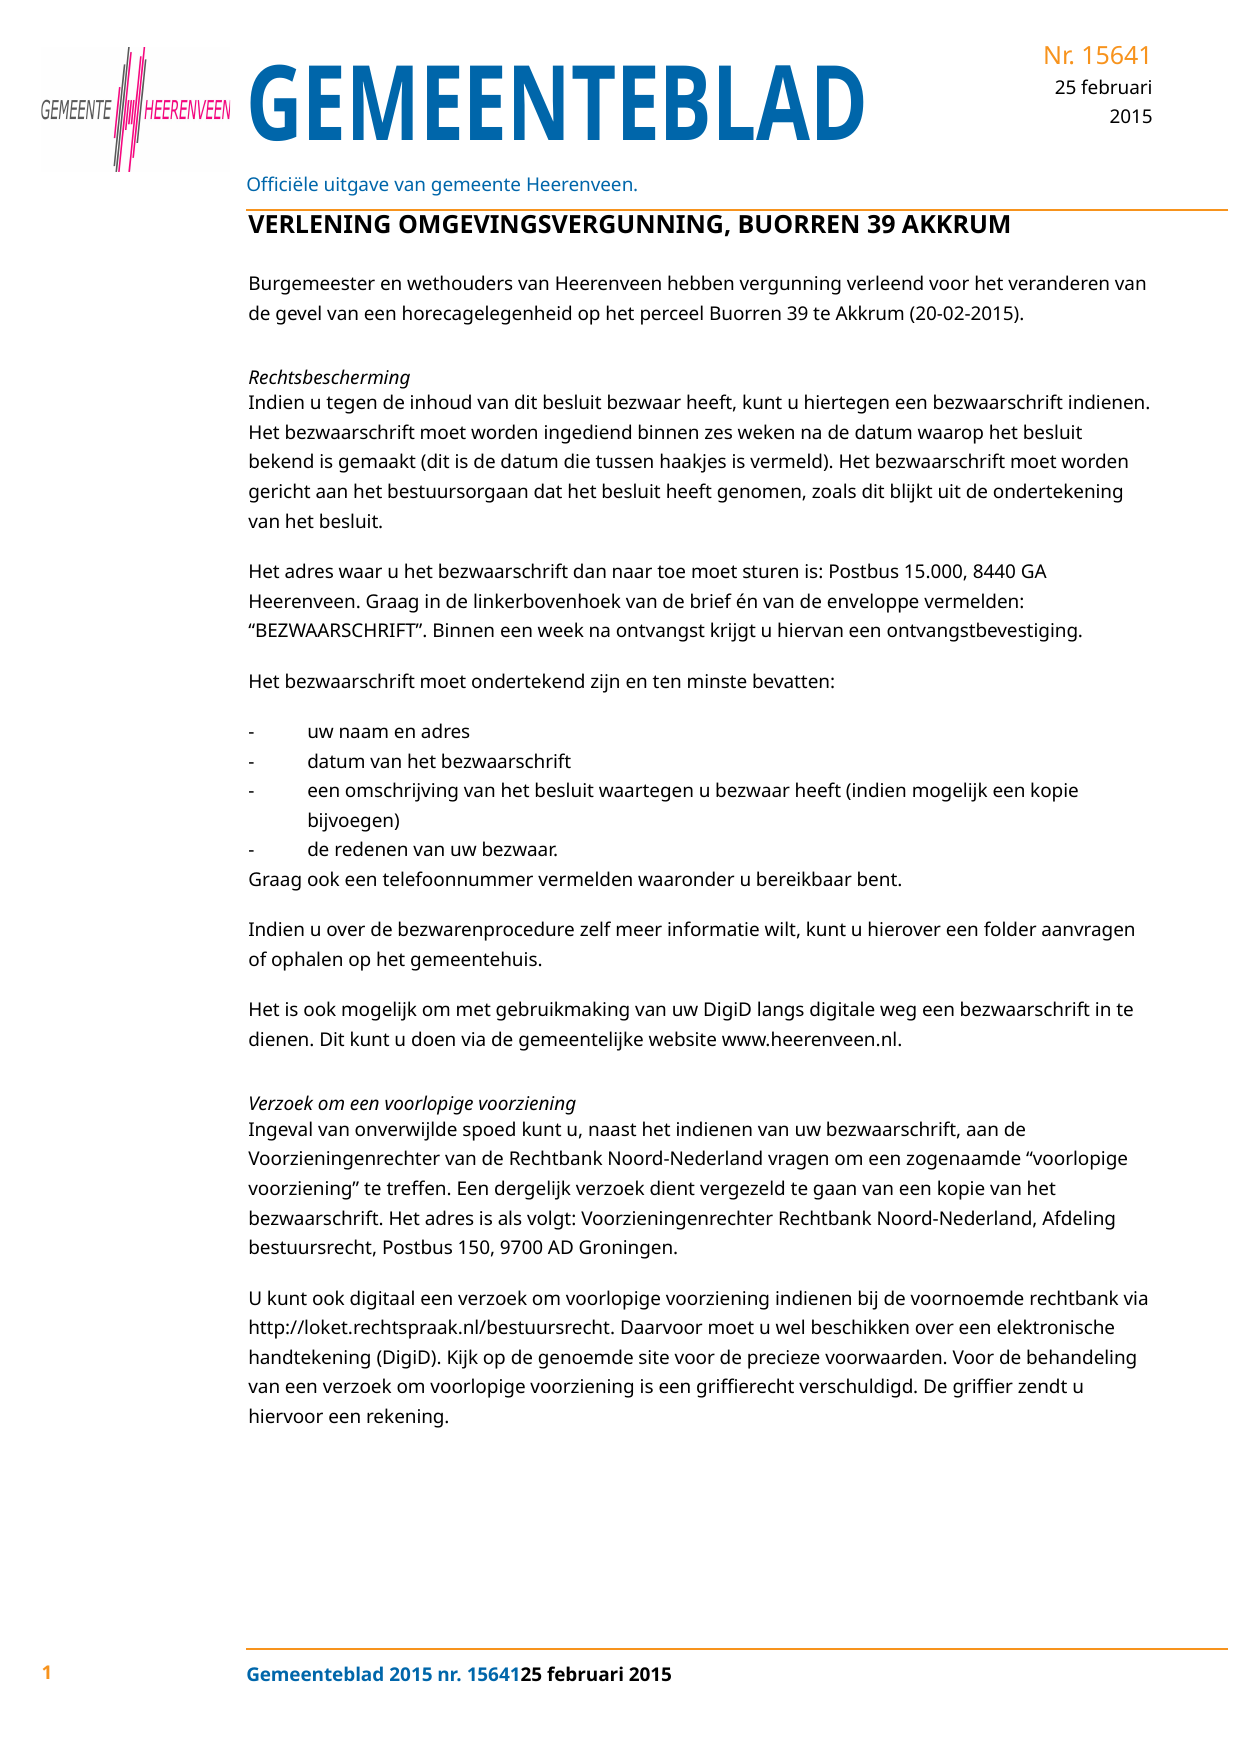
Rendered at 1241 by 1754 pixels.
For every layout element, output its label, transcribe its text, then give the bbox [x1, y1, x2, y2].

text Graag ook een telefoonnummer vermelden waaronder u bereikbaar bent. [248, 866, 1152, 892]
text Het is ook mogelijk om met gebruikmaking van uw DigiD langs digitale weg een bezwaarschrift in te dienen. Dit kunt u doen via de gemeentelijke website www.heerenveen.nl. [248, 997, 1152, 1052]
list uw naam en adres [248, 718, 1152, 744]
text Burgemeester en wethouders van Heerenveen hebben vergunning verleend voor het veranderen van de gevel van een horecagelegenheid op het perceel Buorren 39 te Akkrum (20-02-2015). [248, 270, 1152, 326]
text Het bezwaarschrift moet ondertekend zijn en ten minste bevatten: [248, 668, 1152, 694]
text Indien u tegen de inhoud van dit besluit bezwaar heeft, kunt u hiertegen een bezwaarschrift indienen. Het bezwaarschrift moet worden ingediend binnen zes weken na de datum waarop het besluit bekend is gemaakt (dit is de datum die tussen haakjes is vermeld). Het bezwaarschrift moet worden gericht aan het bestuursorgaan dat het besluit heeft genomen, zoals dit blijkt uit de ondertekening van het besluit. [248, 389, 1152, 534]
text Rechtsbescherming [248, 364, 1152, 389]
text Indien u over de bezwarenprocedure zelf meer informatie wilt, kunt u hierover een folder aanvragen of ophalen op het gemeentehuis. [248, 917, 1152, 972]
text Ingeval van onverwijlde spoed kunt u, naast het indienen van uw bezwaarschrift, aan de Voorzieningenrechter van de Rechtbank Noord-Nederland vragen om een zogenaamde “voorlopige voorziening” te treffen. Een dergelijk verzoek dient vergezeld te gaan van een kopie van het bezwaarschrift. Het adres is als volgt: Voorzieningenrechter Rechtbank Noord-Nederland, Afdeling bestuursrecht, Postbus 150, 9700 AD Groningen. [248, 1116, 1152, 1260]
text U kunt ook digitaal een verzoek om voorlopige voorziening indienen bij de voornoemde rechtbank via http://loket.rechtspraak.nl/bestuursrecht. Daarvoor moet u wel beschikken over een elektronische handtekening (DigiD). Kijk op de genoemde site voor de precieze voorwaarden. Voor de behandeling van een verzoek om voorlopige voorziening is een griffierecht verschuldigd. De griffier zendt u hiervoor een rekening. [248, 1285, 1152, 1429]
text Het adres waar u het bezwaarschrift dan naar toe moet sturen is: Postbus 15.000, 8440 GA Heerenveen. Graag in de linkerbovenhoek van de brief én van de enveloppe vermelden: “BEZWAARSCHRIFT”. Binnen een week na ontvangst krijgt u hiervan een ontvangstbevestiging. [248, 558, 1152, 643]
list een omschrijving van het besluit waartegen u bezwaar heeft (indien mogelijk een kopie bijvoegen) [248, 777, 1152, 833]
picture [41, 47, 231, 172]
list datum van het bezwaarschrift [248, 748, 1152, 774]
text Verzoek om een voorlopige voorziening [248, 1090, 1152, 1116]
text VERLENING OMGEVINGSVERGUNNING, BUORREN 39 AKKRUM [248, 211, 1152, 241]
list de redenen van uw bezwaar. [248, 837, 1152, 862]
